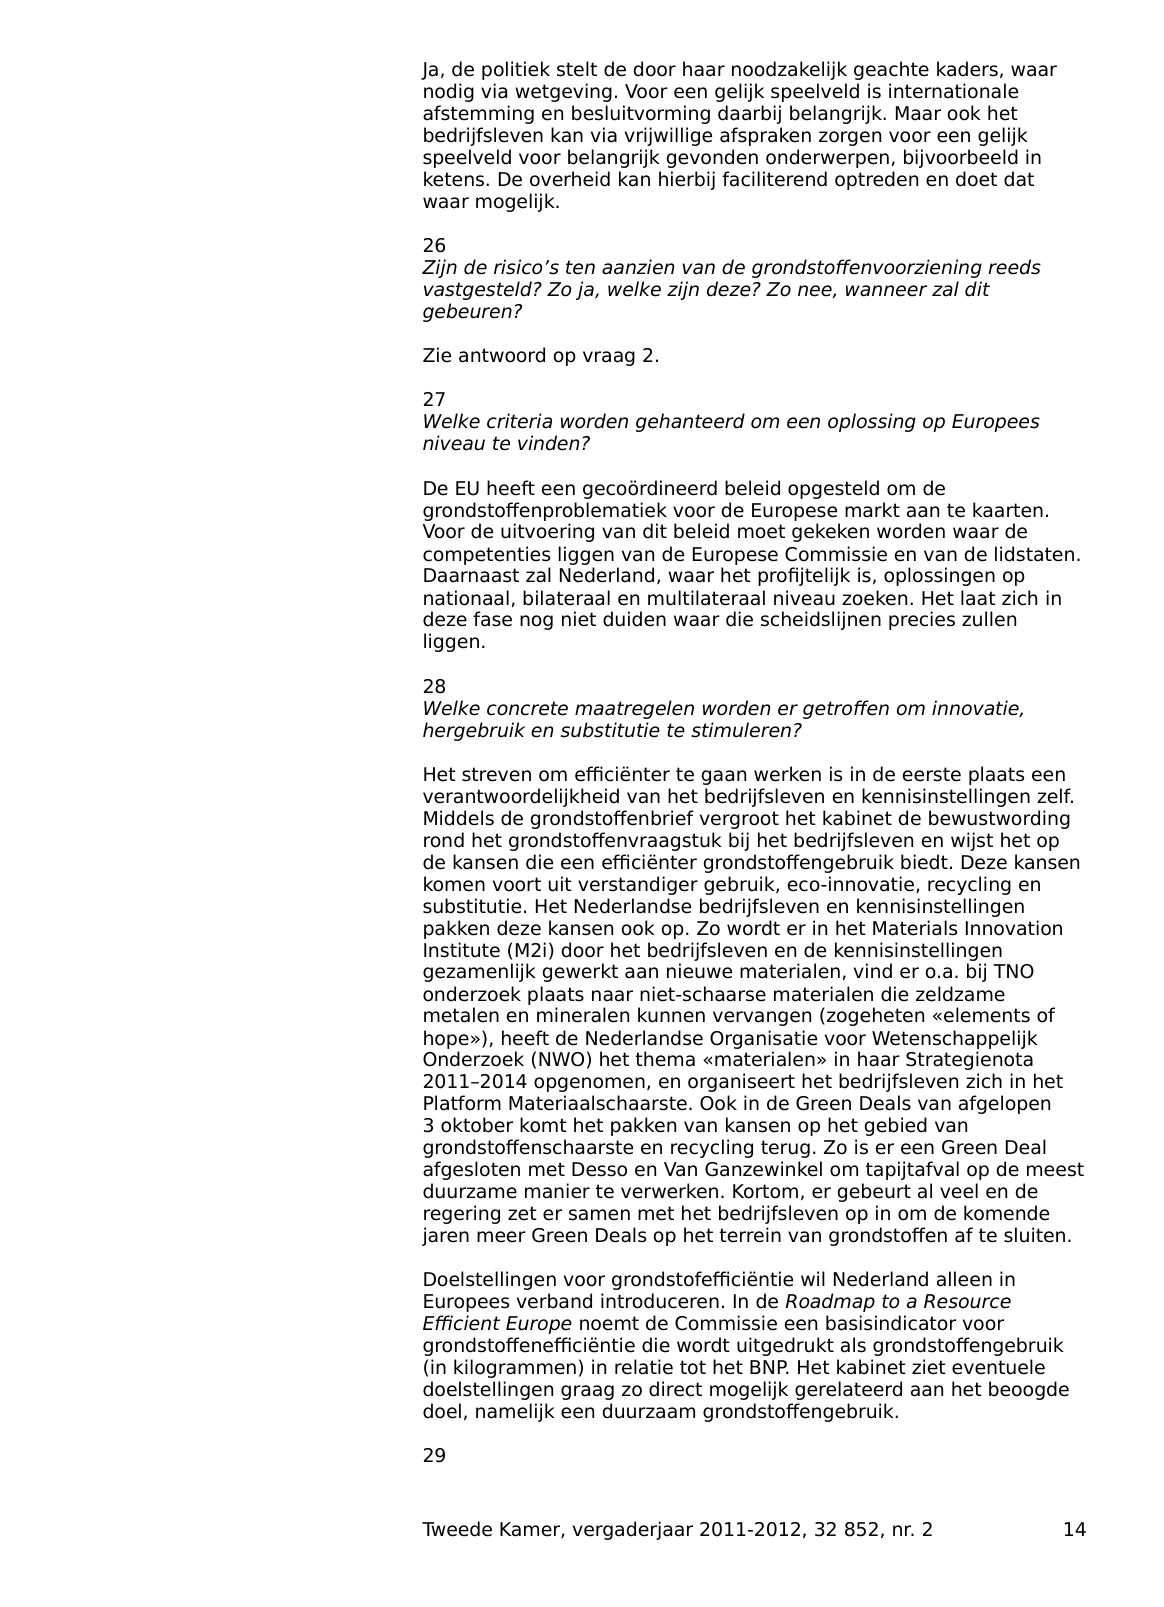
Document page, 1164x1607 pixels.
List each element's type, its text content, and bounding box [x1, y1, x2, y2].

text Welke concrete maatregelen worden er getroffen om innovatie, hergebruik en substitutie te stimuleren? [422, 697, 1087, 741]
text Ja, de politiek stelt de door haar noodzakelijk geachte kaders, waar nodig via wetgeving. Voor een gelijk speelveld is internationale afstemming en besluitvorming daarbij belangrijk. Maar ook het bedrijfsleven kan via vrijwillige afspraken zorgen voor een gelijk speelveld voor belangrijk gevonden onderwerpen, bijvoorbeeld in ketens. De overheid kan hierbij faciliterend optreden en doet dat waar mogelijk. [422, 59, 1087, 213]
text Het streven om efficiënter te gaan werken is in de eerste plaats een verantwoordelijkheid van het bedrijfsleven en kennisinstellingen zelf. Middels de grondstoffenbrief vergroot het kabinet de bewustwording rond het grondstoffenvraagstuk bij het bedrijfsleven en wijst het op de kansen die een efficiënter grondstoffengebruik biedt. Deze kansen komen voort uit verstandiger gebruik, eco-innovatie, recycling en substitutie. Het Nederlandse bedrijfsleven en kennisinstellingen pakken deze kansen ook op. Zo wordt er in het Materials Innovation Institute (M2i) door het bedrijfsleven en de kennisinstellingen gezamenlijk gewerkt aan nieuwe materialen, vind er o.a. bij TNO onderzoek plaats naar niet-schaarse materialen die zeldzame metalen en mineralen kunnen vervangen (zogeheten «elements of hope»), heeft de Nederlandse Organisatie voor Wetenschappelijk Onderzoek (NWO) het thema «materialen» in haar Strategienota 2011–2014 opgenomen, en organiseert het bedrijfsleven zich in het Platform Materiaalschaarste. Ook in de Green Deals van afgelopen 3 oktober komt het pakken van kansen op het gebied van grondstoffenschaarste en recycling terug. Zo is er een Green Deal afgesloten met Desso en Van Ganzewinkel om tapijtafval op de meest duurzame manier te verwerken. Kortom, er gebeurt al veel en de regering zet er samen met het bedrijfsleven op in om de komende jaren meer Green Deals op het terrein van grondstoffen af te sluiten. [422, 764, 1087, 1247]
text 26 [422, 235, 1087, 257]
text Doelstellingen voor grondstofefficiëntie wil Nederland alleen in Europees verband introduceren. In de Roadmap to a Resource Efficient Europe noemt de Commissie een basisindicator voor grondstoffenefficiëntie die wordt uitgedrukt als grondstoffengebruik (in kilogrammen) in relatie tot het BNP. Het kabinet ziet eventuele doelstellingen graag zo direct mogelijk gerelateerd aan het beoogde doel, namelijk een duurzaam grondstoffengebruik. [422, 1269, 1087, 1423]
text Zie antwoord op vraag 2. [422, 345, 1087, 367]
text 28 [422, 676, 1087, 697]
text 27 [422, 389, 1087, 411]
text Welke criteria worden gehanteerd om een oplossing op Europees niveau te vinden? [422, 411, 1087, 455]
text De EU heeft een gecoördineerd beleid opgesteld om de grondstoffenproblematiek voor de Europese markt aan te kaarten. Voor de uitvoering van dit beleid moet gekeken worden waar de competenties liggen van de Europese Commissie en van de lidstaten. Daarnaast zal Nederland, waar het profijtelijk is, oplossingen op nationaal, bilateraal en multilateraal niveau zoeken. Het laat zich in deze fase nog niet duiden waar die scheidslijnen precies zullen liggen. [422, 477, 1087, 653]
text 29 [422, 1445, 1087, 1467]
text Zijn de risico’s ten aanzien van de grondstoffenvoorziening reeds vastgesteld? Zo ja, welke zijn deze? Zo nee, wanneer zal dit gebeuren? [422, 257, 1087, 323]
